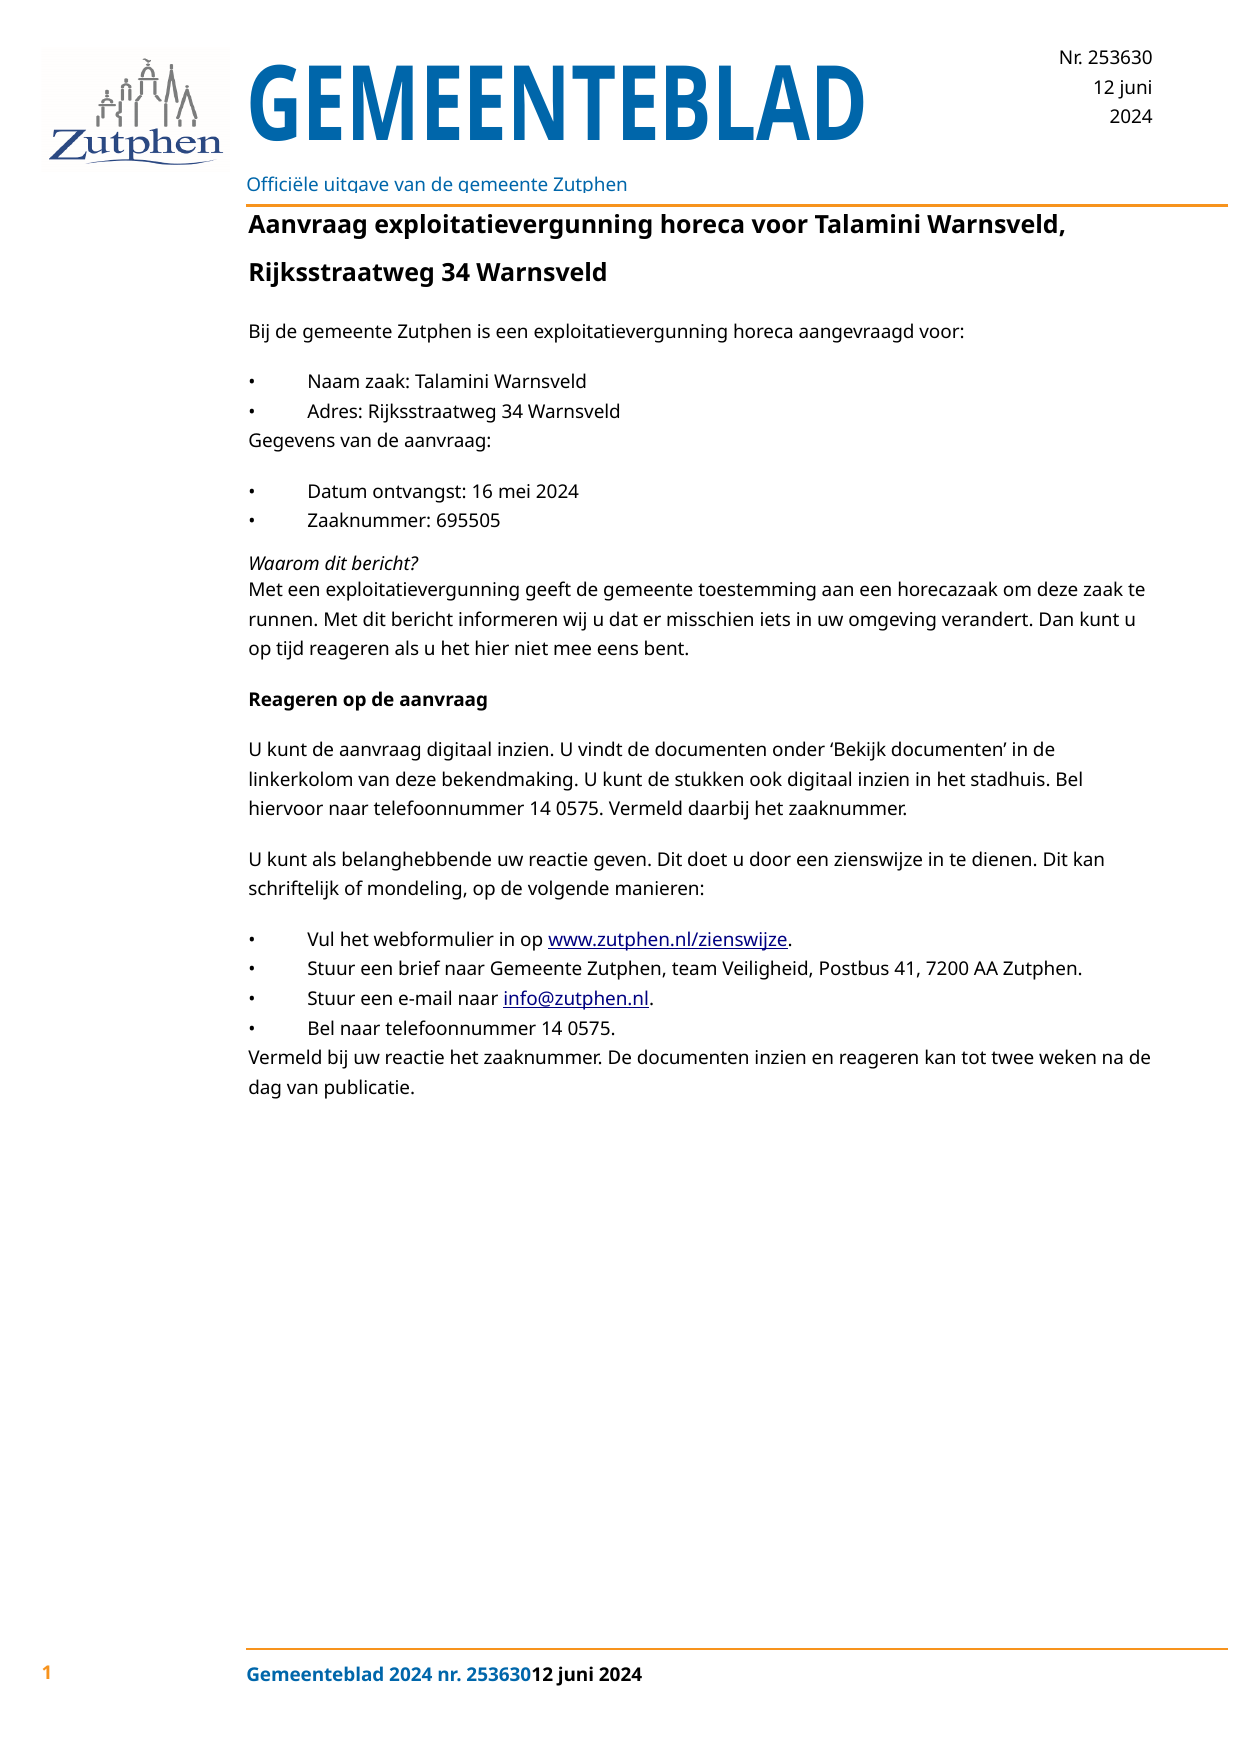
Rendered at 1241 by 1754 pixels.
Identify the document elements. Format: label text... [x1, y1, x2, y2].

text Gegevens van de aanvraag: [248, 427, 1152, 453]
list Naam zaak: Talamini Warnsveld [248, 368, 1152, 394]
list Vul het webformulier in op www.zutphen.nl/zienswijze. [248, 926, 1152, 952]
list Stuur een e-mail naar info@zutphen.nl. [248, 985, 1152, 1011]
list Bel naar telefoonnummer 14 0575. [248, 1015, 1152, 1040]
text Met een exploitatievergunning geeft de gemeente toestemming aan een horecazaak om deze zaak te runnen. Met dit bericht informeren wij u dat er misschien iets in uw omgeving verandert. Dan kunt u op tijd reageren als u het hier niet mee eens bent. [248, 576, 1152, 661]
list Datum ontvangst: 16 mei 2024 [248, 478, 1152, 504]
text Vermeld bij uw reactie het zaaknummer. De documenten inzien en reageren kan tot twee weken na de dag van publicatie. [248, 1044, 1152, 1099]
text Aanvraag exploitatievergunning horeca voor Talamini Warnsveld, Rijksstraatweg 34 Warnsveld [248, 207, 1152, 288]
list Stuur een brief naar Gemeente Zutphen, team Veiligheid, Postbus 41, 7200 AA Zutphen. [248, 956, 1152, 981]
text Waarom dit bericht? [248, 551, 1152, 576]
list Zaaknummer: 695505 [248, 507, 1152, 533]
picture [41, 47, 231, 172]
text U kunt de aanvraag digitaal inzien. U vindt de documenten onder ‘Bekijk documenten’ in de linkerkolom van deze bekendmaking. U kunt de stukken ook digitaal inzien in het stadhuis. Bel hiervoor naar telefoonnummer 14 0575. Vermeld daarbij het zaaknummer. [248, 736, 1152, 821]
list Adres: Rijksstraatweg 34 Warnsveld [248, 398, 1152, 424]
text Reageren op de aanvraag [248, 686, 1152, 712]
text Bij de gemeente Zutphen is een exploitatievergunning horeca aangevraagd voor: [248, 318, 1152, 344]
text U kunt als belanghebbende uw reactie geven. Dit doet u door een zienswijze in te dienen. Dit kan schriftelijk of mondeling, op de volgende manieren: [248, 846, 1152, 901]
